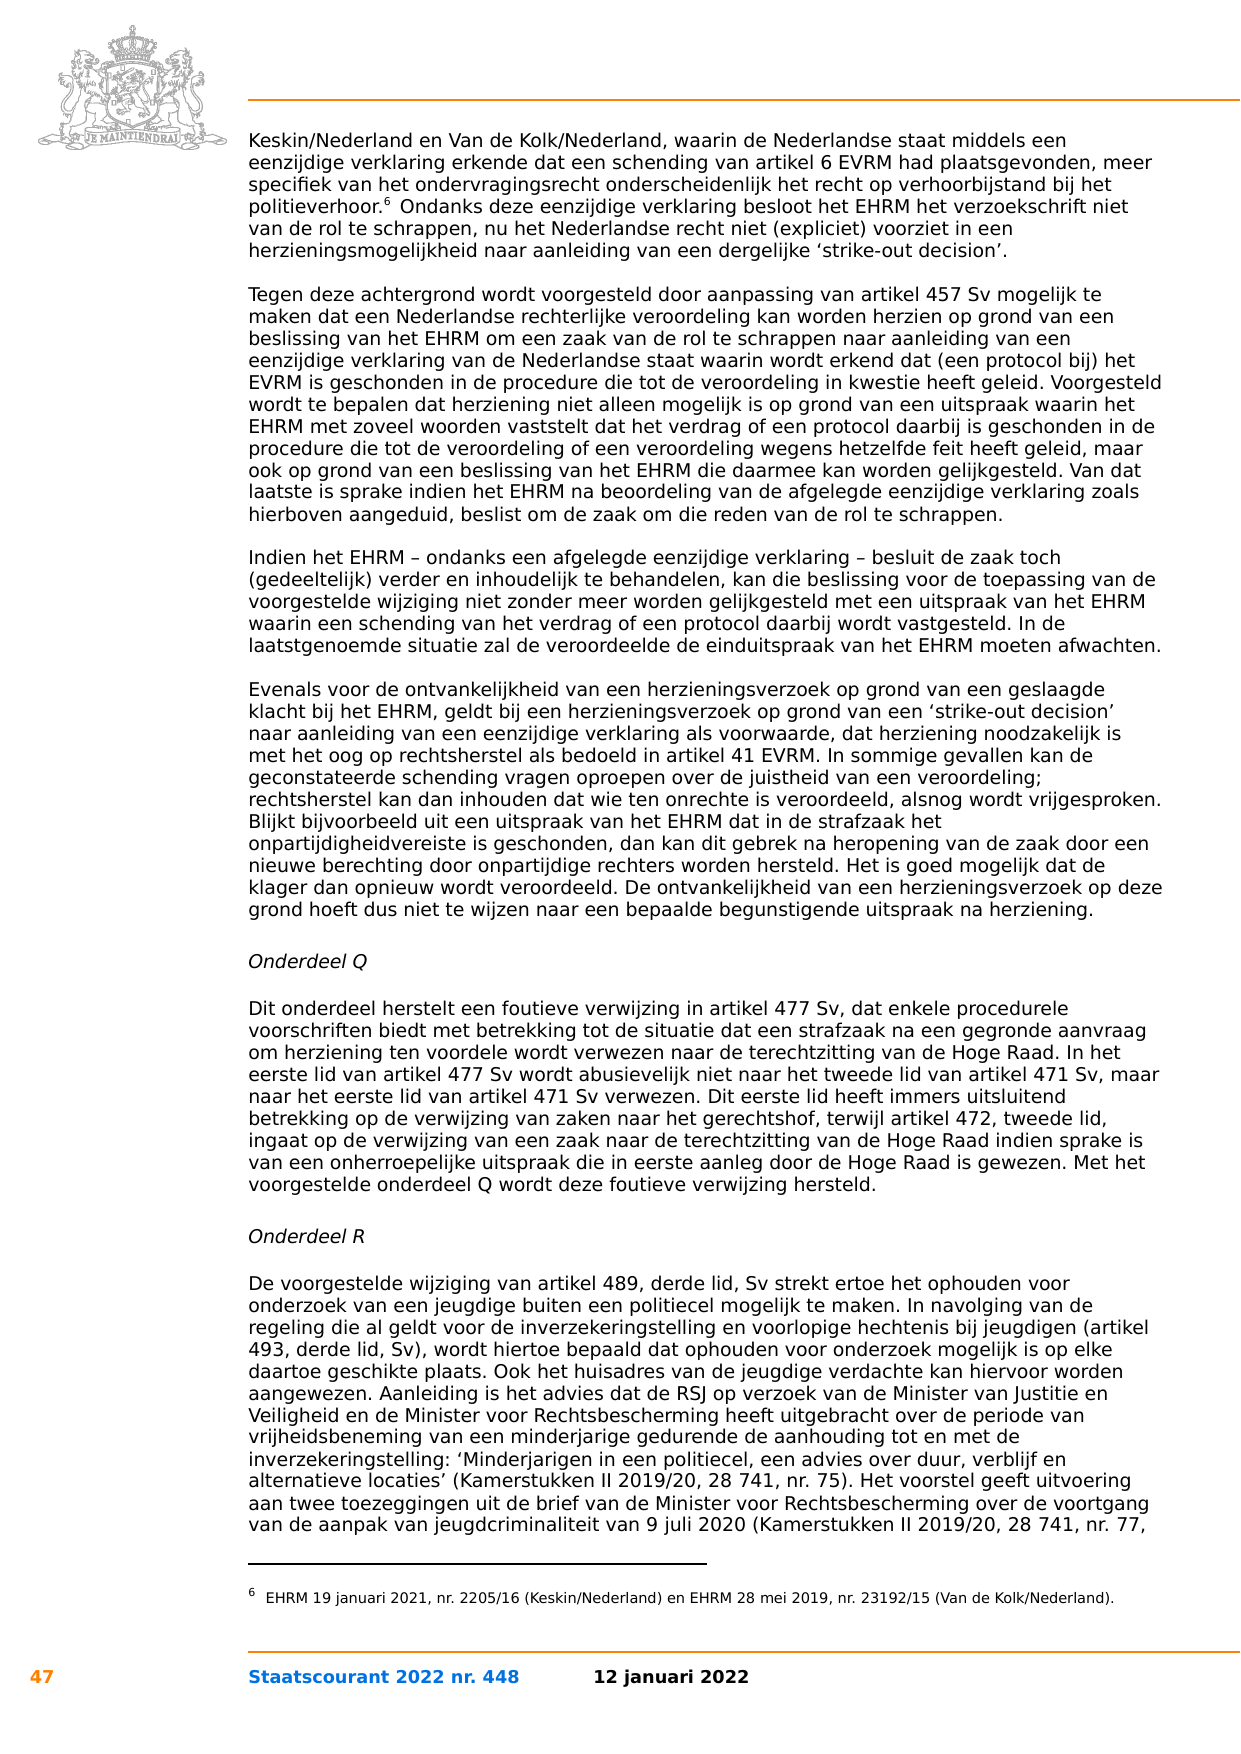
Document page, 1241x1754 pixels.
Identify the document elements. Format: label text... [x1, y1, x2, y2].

subtitle Onderdeel Q [248, 951, 1163, 973]
text De voorgestelde wijziging van artikel 489, derde lid, Sv strekt ertoe het ophouden voor onderzoek van een jeugdige buiten een politiecel mogelijk te maken. In navolging van de regeling die al geldt voor de inverzekeringstelling en voorlopige hechtenis bij jeugdigen (artikel 493, derde lid, Sv), wordt hiertoe bepaald dat ophouden voor onderzoek mogelijk is op elke daartoe geschikte plaats. Ook het huisadres van de jeugdige verdachte kan hiervoor worden aangewezen. Aanleiding is het advies dat de RSJ op verzoek van de Minister van Justitie en Veiligheid en de Minister voor Rechtsbescherming heeft uitgebracht over de periode van vrijheidsbeneming van een minderjarige gedurende de aanhouding tot en met de inverzekeringstelling: ‘Minderjarigen in een politiecel, een advies over duur, verblijf en alternatieve locaties’ (Kamerstukken II 2019/20, 28 741, nr. 75). Het voorstel geeft uitvoering aan twee toezeggingen uit de brief van de Minister voor Rechtsbescherming over de voortgang van de aanpak van jeugdcriminaliteit van 9 juli 2020 (Kamerstukken II 2019/20, 28 741, nr. 77, [248, 1273, 1163, 1536]
subtitle Onderdeel R [248, 1226, 1163, 1248]
text EHRM 19 januari 2021, nr. 2205/16 (Keskin/Nederland) en EHRM 28 mei 2019, nr. 23192/15 (Van de Kolk/Nederland). [248, 1586, 1163, 1608]
text Evenals voor de ontvankelijkheid van een herzieningsverzoek op grond van een geslaagde klacht bij het EHRM, geldt bij een herzieningsverzoek op grond van een ‘strike-out decision’ naar aanleiding van een eenzijdige verklaring als voorwaarde, dat herziening noodzakelijk is met het oog op rechtsherstel als bedoeld in artikel 41 EVRM. In sommige gevallen kan de geconstateerde schending vragen oproepen over de juistheid van een veroordeling; rechtsherstel kan dan inhouden dat wie ten onrechte is veroordeeld, alsnog wordt vrijgesproken. Blijkt bijvoorbeeld uit een uitspraak van het EHRM dat in de strafzaak het onpartijdigheidvereiste is geschonden, dan kan dit gebrek na heropening van de zaak door een nieuwe berechting door onpartijdige rechters worden hersteld. Het is goed mogelijk dat de klager dan opnieuw wordt veroordeeld. De ontvankelijkheid van een herzieningsverzoek op deze grond hoeft dus niet te wijzen naar een bepaalde begunstigende uitspraak na herziening. [248, 679, 1163, 921]
text Tegen deze achtergrond wordt voorgesteld door aanpassing van artikel 457 Sv mogelijk te maken dat een Nederlandse rechterlijke veroordeling kan worden herzien op grond van een beslissing van het EHRM om een zaak van de rol te schrappen naar aanleiding van een eenzijdige verklaring van de Nederlandse staat waarin wordt erkend dat (een protocol bij) het EVRM is geschonden in de procedure die tot de veroordeling in kwestie heeft geleid. Voorgesteld wordt te bepalen dat herziening niet alleen mogelijk is op grond van een uitspraak waarin het EHRM met zoveel woorden vaststelt dat het verdrag of een protocol daarbij is geschonden in de procedure die tot de veroordeling of een veroordeling wegens hetzelfde feit heeft geleid, maar ook op grond van een beslissing van het EHRM die daarmee kan worden gelijkgesteld. Van dat laatste is sprake indien het EHRM na beoordeling van de afgelegde eenzijdige verklaring zoals hierboven aangeduid, beslist om de zaak om die reden van de rol te schrappen. [248, 284, 1163, 525]
text Indien het EHRM – ondanks een afgelegde eenzijdige verklaring – besluit de zaak toch (gedeeltelijk) verder en inhoudelijk te behandelen, kan die beslissing voor de toepassing van de voorgestelde wijziging niet zonder meer worden gelijkgesteld met een uitspraak van het EHRM waarin een schending van het verdrag of een protocol daarbij wordt vastgesteld. In de laatstgenoemde situatie zal de veroordeelde de einduitspraak van het EHRM moeten afwachten. [248, 547, 1163, 657]
text Dit onderdeel herstelt een foutieve verwijzing in artikel 477 Sv, dat enkele procedurele voorschriften biedt met betrekking tot de situatie dat een strafzaak na een gegronde aanvraag om herziening ten voordele wordt verwezen naar de terechtzitting van de Hoge Raad. In het eerste lid van artikel 477 Sv wordt abusievelijk niet naar het tweede lid van artikel 471 Sv, maar naar het eerste lid van artikel 471 Sv verwezen. Dit eerste lid heeft immers uitsluitend betrekking op de verwijzing van zaken naar het gerechtshof, terwijl artikel 472, tweede lid, ingaat op de verwijzing van een zaak naar de terechtzitting van de Hoge Raad indien sprake is van een onherroepelijke uitspraak die in eerste aanleg door de Hoge Raad is gewezen. Met het voorgestelde onderdeel Q wordt deze foutieve verwijzing hersteld. [248, 998, 1163, 1196]
text Keskin/Nederland en Van de Kolk/Nederland, waarin de Nederlandse staat middels een eenzijdige verklaring erkende dat een schending van artikel 6 EVRM had plaatsgevonden, meer specifiek van het ondervragingsrecht onderscheidenlijk het recht op verhoorbijstand bij het politieverhoor. Ondanks deze eenzijdige verklaring besloot het EHRM het verzoekschrift niet van de rol te schrappen, nu het Nederlandse recht niet (expliciet) voorziet in een herzieningsmogelijkheid naar aanleiding van een dergelijke ‘strike-out decision’. [248, 130, 1163, 262]
picture [38, 25, 227, 150]
